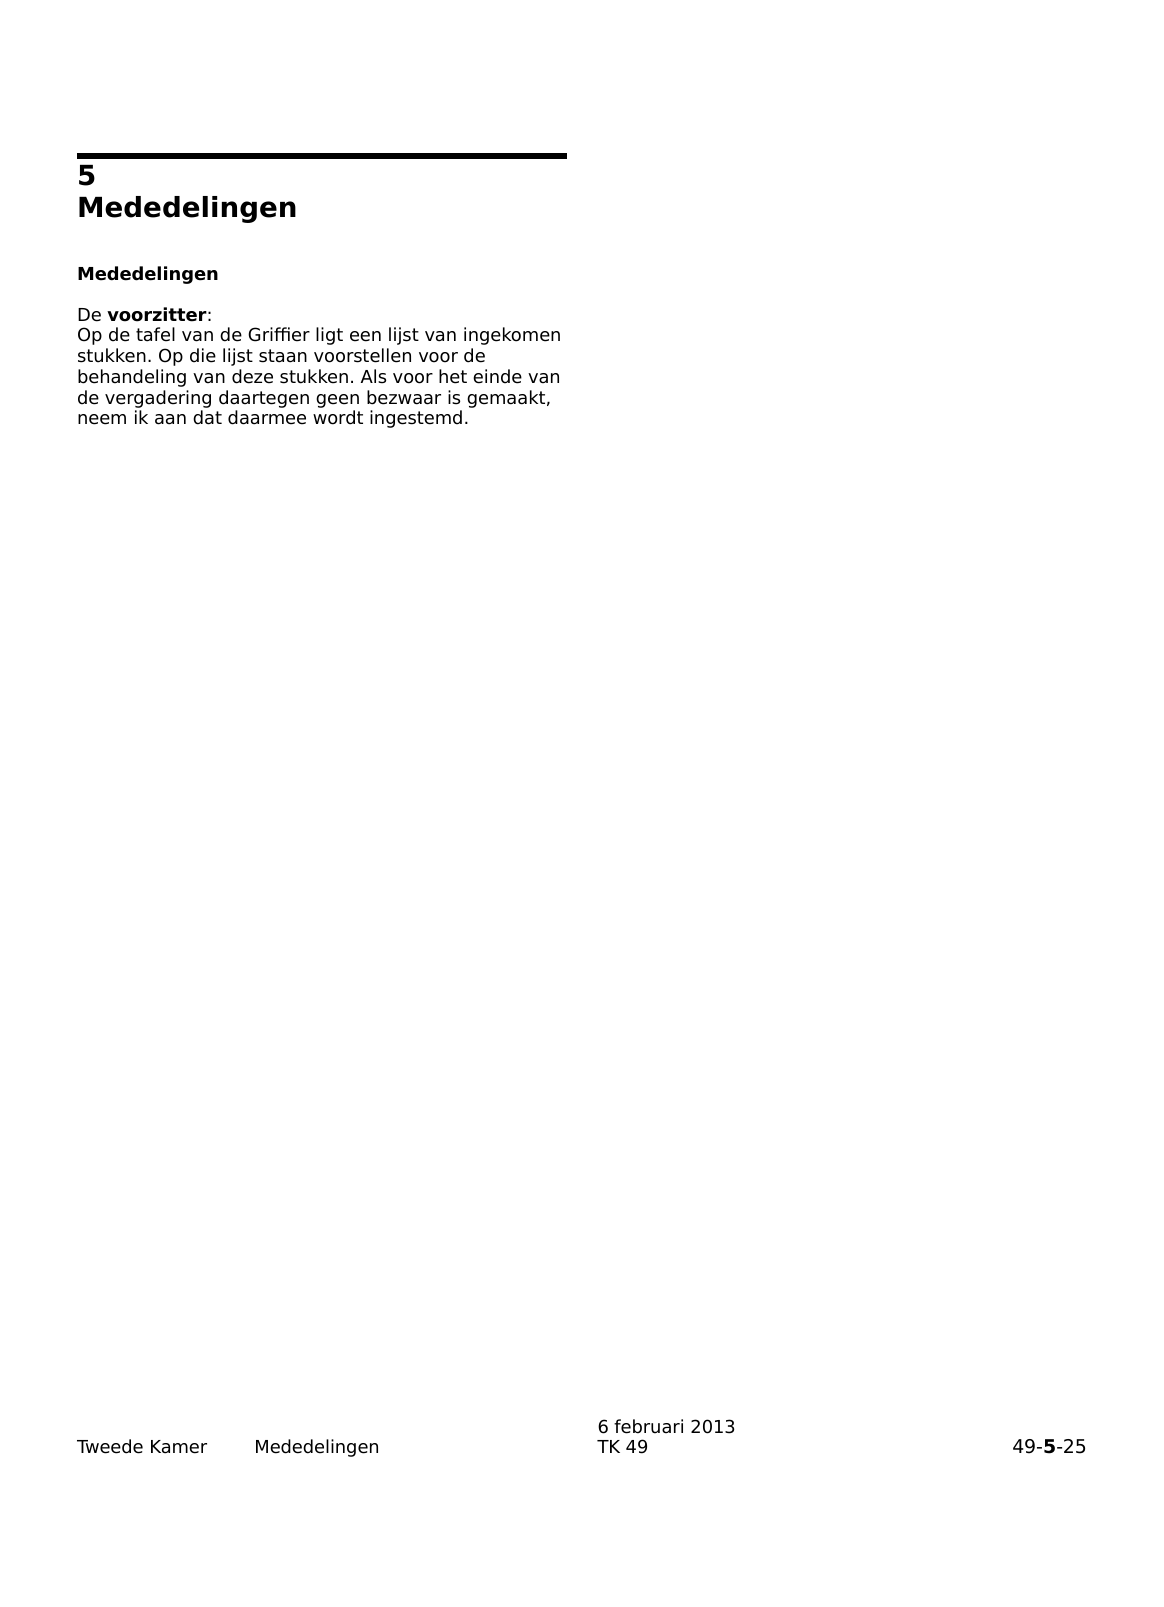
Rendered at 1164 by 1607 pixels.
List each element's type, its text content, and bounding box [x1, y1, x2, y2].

text Mededelingen [77, 264, 567, 284]
text De voorzitter: [77, 304, 567, 325]
title 5 Mededelingen [77, 159, 567, 224]
text Op de tafel van de Griffier ligt een lijst van ingekomen stukken. Op die lijst staan voorstellen voor de behandeling van deze stukken. Als voor het einde van de vergadering daartegen geen bezwaar is gemaakt, neem ik aan dat daarmee wordt ingestemd. [77, 325, 567, 429]
